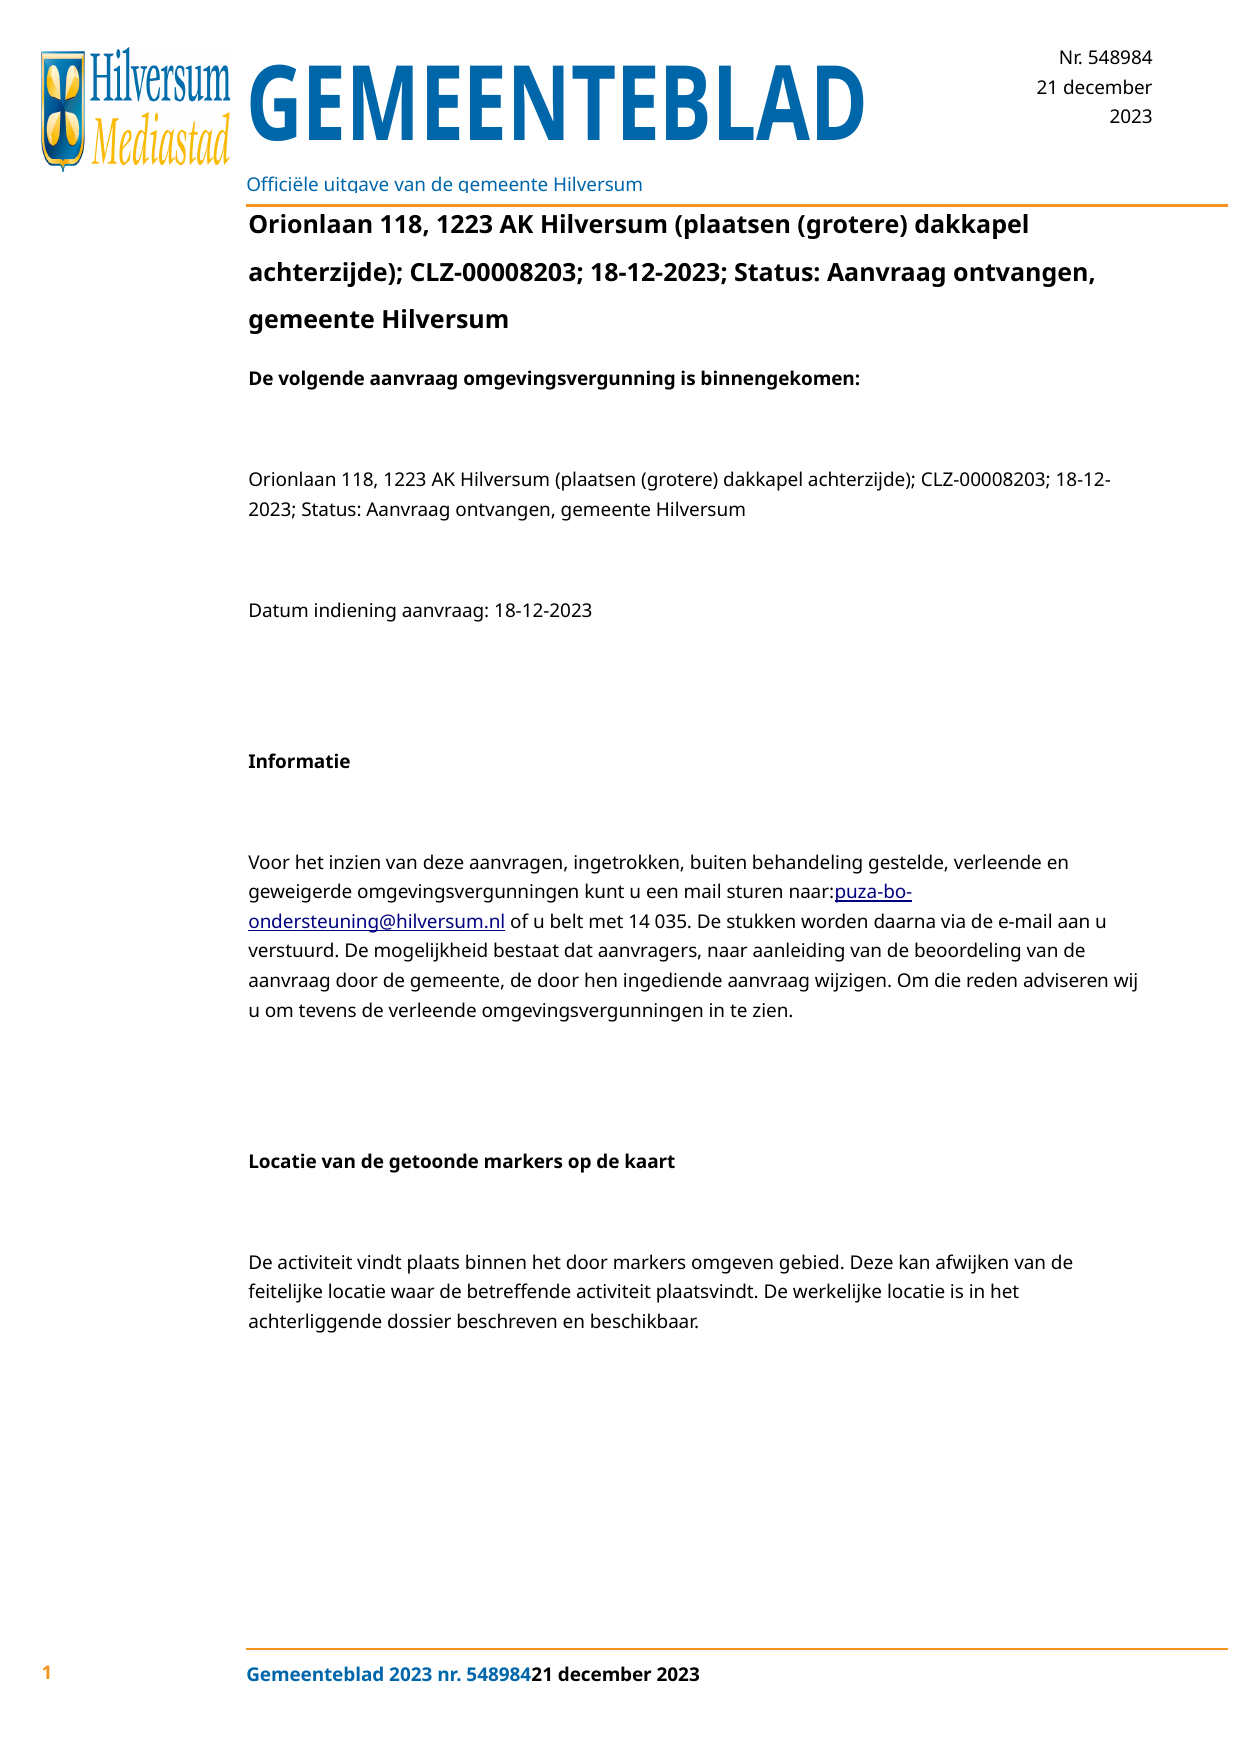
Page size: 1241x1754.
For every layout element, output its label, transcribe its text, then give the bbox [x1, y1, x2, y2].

text Orionlaan 118, 1223 AK Hilversum (plaatsen (grotere) dakkapel achterzijde); CLZ-00008203; 18-12-2023; Status: Aanvraag ontvangen, gemeente Hilversum [248, 466, 1152, 522]
text Orionlaan 118, 1223 AK Hilversum (plaatsen (grotere) dakkapel achterzijde); CLZ-00008203; 18-12-2023; Status: Aanvraag ontvangen, gemeente Hilversum [248, 207, 1152, 336]
text Informatie [248, 748, 1152, 774]
text De volgende aanvraag omgevingsvergunning is binnengekomen: [248, 366, 1152, 391]
text Datum indiening aanvraag: 18-12-2023 [248, 597, 1152, 622]
text De activiteit vindt plaats binnen het door markers omgeven gebied. Deze kan afwijken van de feitelijke locatie waar de betreffende activiteit plaatsvindt. De werkelijke locatie is in het achterliggende dossier beschreven en beschikbaar. [248, 1249, 1152, 1334]
text Locatie van de getoonde markers op de kaart [248, 1148, 1152, 1174]
picture [41, 47, 231, 172]
text Voor het inzien van deze aanvragen, ingetrokken, buiten behandeling gestelde, verleende en geweigerde omgevingsvergunningen kunt u een mail sturen naar:puza-bo-ondersteuning@hilversum.nl of u belt met 14 035. De stukken worden daarna via de e-mail aan u verstuurd. De mogelijkheid bestaat dat aanvragers, naar aanleiding van de beoordeling van de aanvraag door de gemeente, de door hen ingediende aanvraag wijzigen. Om die reden adviseren wij u om tevens de verleende omgevingsvergunningen in te zien. [248, 849, 1152, 1022]
